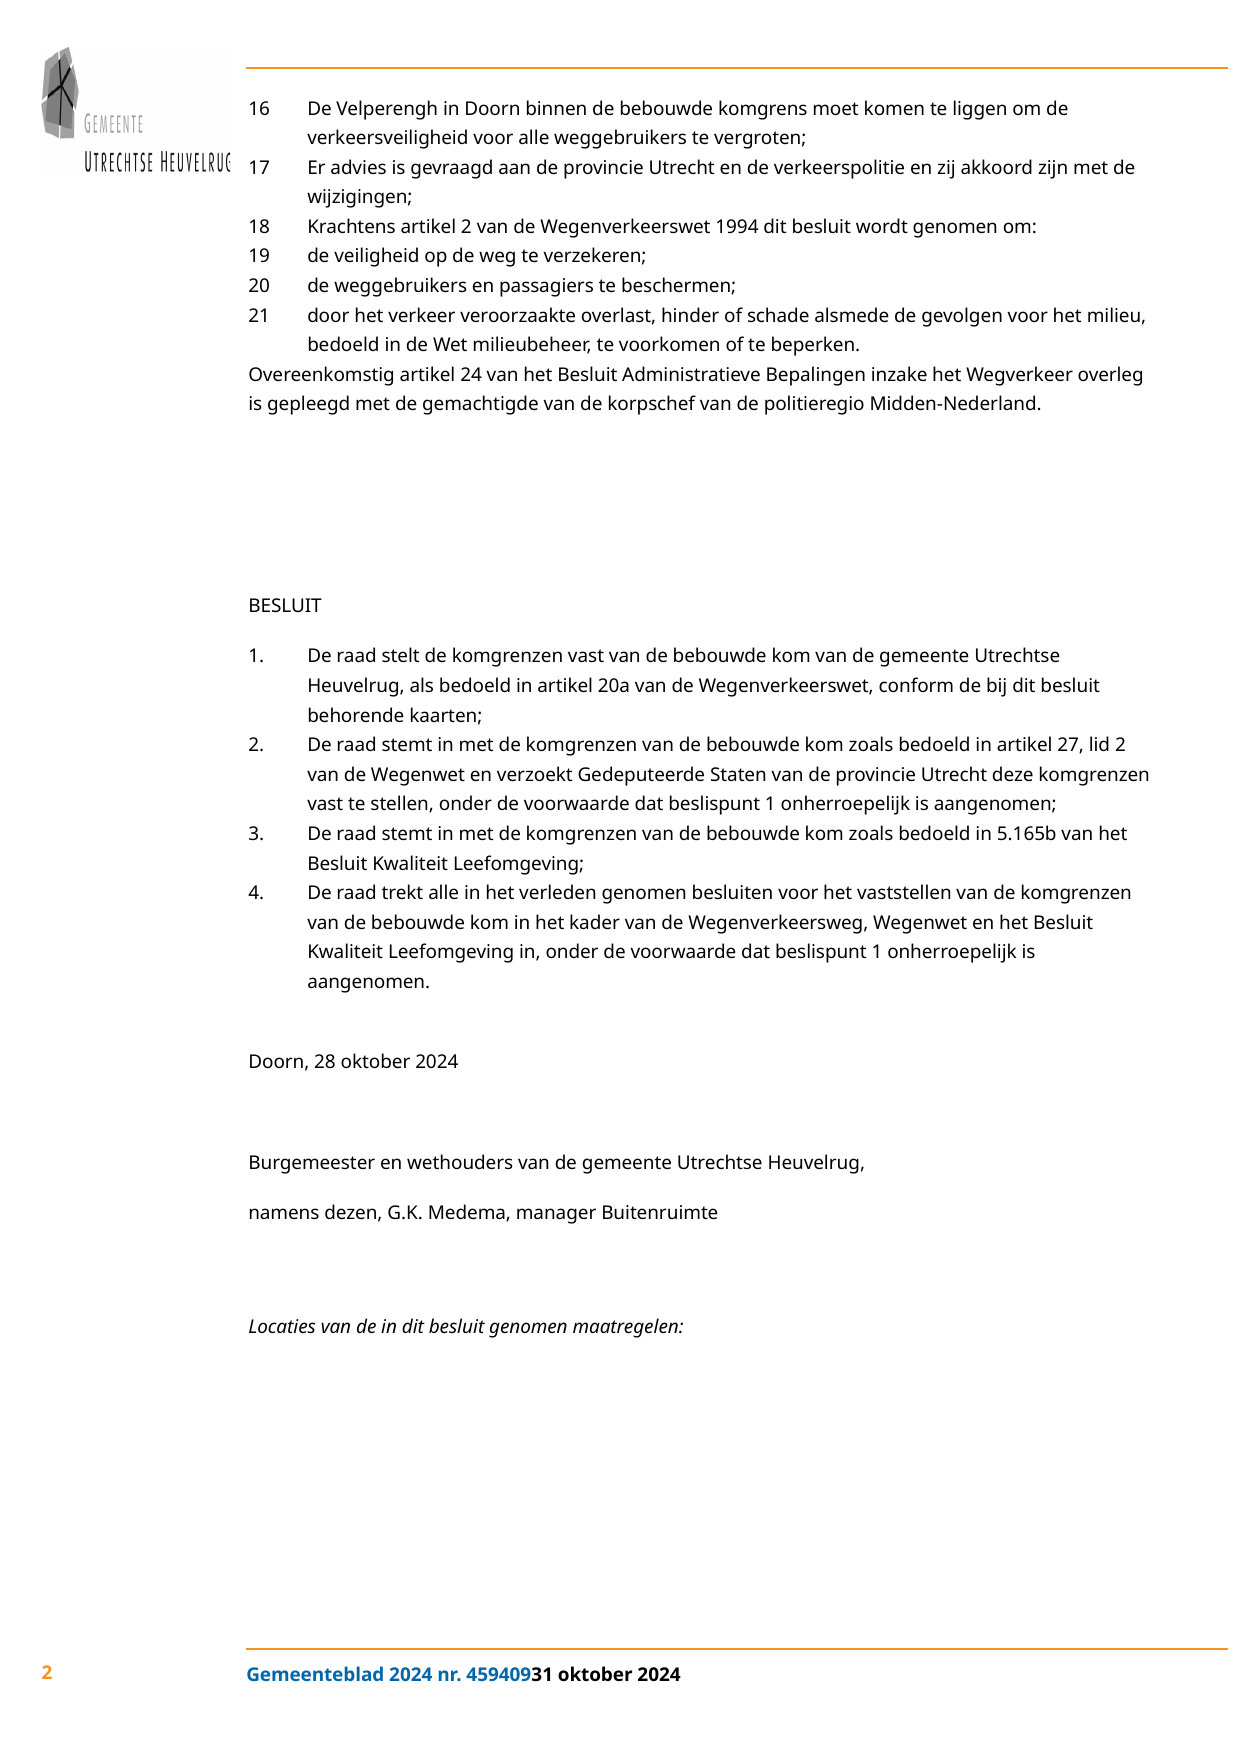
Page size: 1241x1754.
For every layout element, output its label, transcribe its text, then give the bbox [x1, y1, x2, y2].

list De raad stemt in met de komgrenzen van de bebouwde kom zoals bedoeld in 5.165b van het Besluit Kwaliteit Leefomgeving; [248, 820, 1152, 876]
picture [41, 47, 231, 172]
text namens dezen, G.K. Medema, manager Buitenruimte [248, 1199, 1152, 1225]
text Doorn, 28 oktober 2024 [248, 1048, 1152, 1074]
list Er advies is gevraagd aan de provincie Utrecht en de verkeerspolitie en zij akkoord zijn met de wijzigingen; [248, 154, 1152, 209]
list Krachtens artikel 2 van de Wegenverkeerswet 1994 dit besluit wordt genomen om: [248, 213, 1152, 239]
text BESLUIT [248, 592, 1152, 618]
text Overeenkomstig artikel 24 van het Besluit Administratieve Bepalingen inzake het Wegverkeer overleg is gepleegd met de gemachtigde van de korpschef van de politieregio Midden-Nederland. [248, 361, 1152, 416]
list door het verkeer veroorzaakte overlast, hinder of schade alsmede de gevolgen voor het milieu, bedoeld in de Wet milieubeheer, te voorkomen of te beperken. [248, 302, 1152, 357]
list De raad trekt alle in het verleden genomen besluiten voor het vaststellen van de komgrenzen van de bebouwde kom in het kader van de Wegenverkeersweg, Wegenwet en het Besluit Kwaliteit Leefomgeving in, onder de voorwaarde dat beslispunt 1 onherroepelijk is aangenomen. [248, 879, 1152, 994]
text Burgemeester en wethouders van de gemeente Utrechtse Heuvelrug, [248, 1149, 1152, 1175]
list de veiligheid op de weg te verzekeren; [248, 243, 1152, 268]
list De raad stemt in met de komgrenzen van de bebouwde kom zoals bedoeld in artikel 27, lid 2 van de Wegenwet en verzoekt Gedeputeerde Staten van de provincie Utrecht deze komgrenzen vast te stellen, onder de voorwaarde dat beslispunt 1 onherroepelijk is aangenomen; [248, 731, 1152, 816]
list De raad stelt de komgrenzen vast van de bebouwde kom van de gemeente Utrechtse Heuvelrug, als bedoeld in artikel 20a van de Wegenverkeerswet, conform de bij dit besluit behorende kaarten; [248, 643, 1152, 728]
list de weggebruikers en passagiers te beschermen; [248, 272, 1152, 298]
list De Velperengh in Doorn binnen de bebouwde komgrens moet komen te liggen om de verkeersveiligheid voor alle weggebruikers te vergroten; [248, 95, 1152, 150]
text Locaties van de in dit besluit genomen maatregelen: [248, 1314, 1152, 1339]
